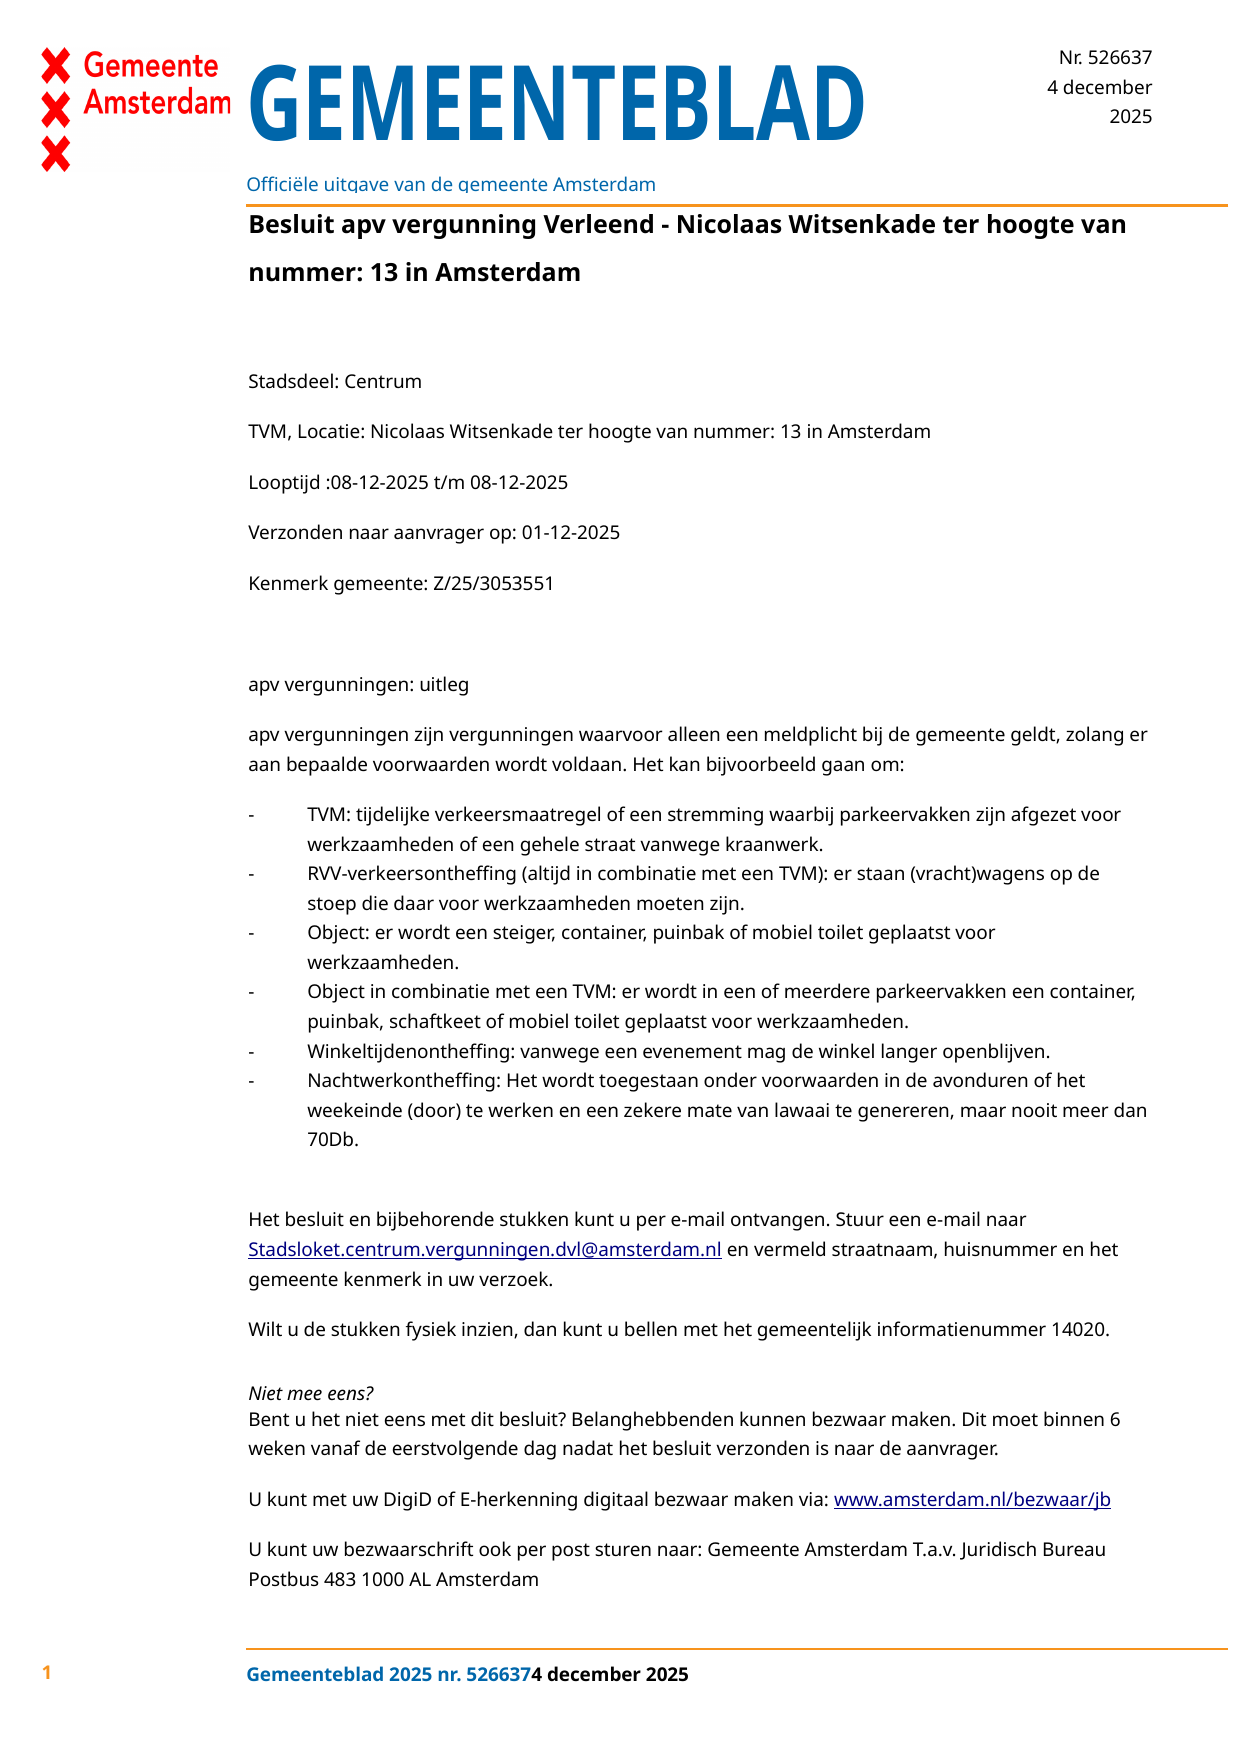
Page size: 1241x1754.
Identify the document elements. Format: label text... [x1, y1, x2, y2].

list Object in combinatie met een TVM: er wordt in een of meerdere parkeervakken een container, puinbak, schaftkeet of mobiel toilet geplaatst voor werkzaamheden. [248, 979, 1152, 1034]
text Niet mee eens? [248, 1380, 1152, 1406]
text U kunt met uw DigiD of E-herkenning digitaal bezwaar maken via: www.amsterdam.nl/bezwaar/jb [248, 1486, 1152, 1512]
list RVV-verkeersontheffing (altijd in combinatie met een TVM): er staan (vracht)wagens op de stoep die daar voor werkzaamheden moeten zijn. [248, 860, 1152, 916]
list Nachtwerkontheffing: Het wordt toegestaan onder voorwaarden in de avonduren of het weekeinde (door) te werken en een zekere mate van lawaai te genereren, maar nooit meer dan 70Db. [248, 1067, 1152, 1152]
picture [41, 47, 231, 172]
text Verzonden naar aanvrager op: 01-12-2025 [248, 519, 1152, 545]
list TVM: tijdelijke verkeersmaatregel of een stremming waarbij parkeervakken zijn afgezet voor werkzaamheden of een gehele straat vanwege kraanwerk. [248, 801, 1152, 857]
text apv vergunningen: uitleg [248, 671, 1152, 697]
text Looptijd :08-12-2025 t/m 08-12-2025 [248, 469, 1152, 495]
text Besluit apv vergunning Verleend - Nicolaas Witsenkade ter hoogte van nummer: 13 in Amsterdam [248, 207, 1152, 288]
text Kenmerk gemeente: Z/25/3053551 [248, 570, 1152, 596]
text apv vergunningen zijn vergunningen waarvoor alleen een meldplicht bij de gemeente geldt, zolang er aan bepaalde voorwaarden wordt voldaan. Het kan bijvoorbeeld gaan om: [248, 721, 1152, 777]
text Wilt u de stukken fysiek inzien, dan kunt u bellen met het gemeentelijk informatienummer 14020. [248, 1316, 1152, 1342]
list Object: er wordt een steiger, container, puinbak of mobiel toilet geplaatst voor werkzaamheden. [248, 919, 1152, 975]
text Bent u het niet eens met dit besluit? Belanghebbenden kunnen bezwaar maken. Dit moet binnen 6 weken vanaf de eerstvolgende dag nadat het besluit verzonden is naar de aanvrager. [248, 1406, 1152, 1461]
text Stadsdeel: Centrum [248, 368, 1152, 394]
text TVM, Locatie: Nicolaas Witsenkade ter hoogte van nummer: 13 in Amsterdam [248, 419, 1152, 444]
text U kunt uw bezwaarschrift ook per post sturen naar: Gemeente Amsterdam T.a.v. Juridisch Bureau Postbus 483 1000 AL Amsterdam [248, 1536, 1152, 1592]
text Het besluit en bijbehorende stukken kunt u per e-mail ontvangen. Stuur een e-mail naar Stadsloket.centrum.vergunningen.dvl@amsterdam.nl en vermeld straatnaam, huisnummer en het gemeente kenmerk in uw verzoek. [248, 1207, 1152, 1292]
list Winkeltijdenontheffing: vanwege een evenement mag de winkel langer openblijven. [248, 1038, 1152, 1064]
